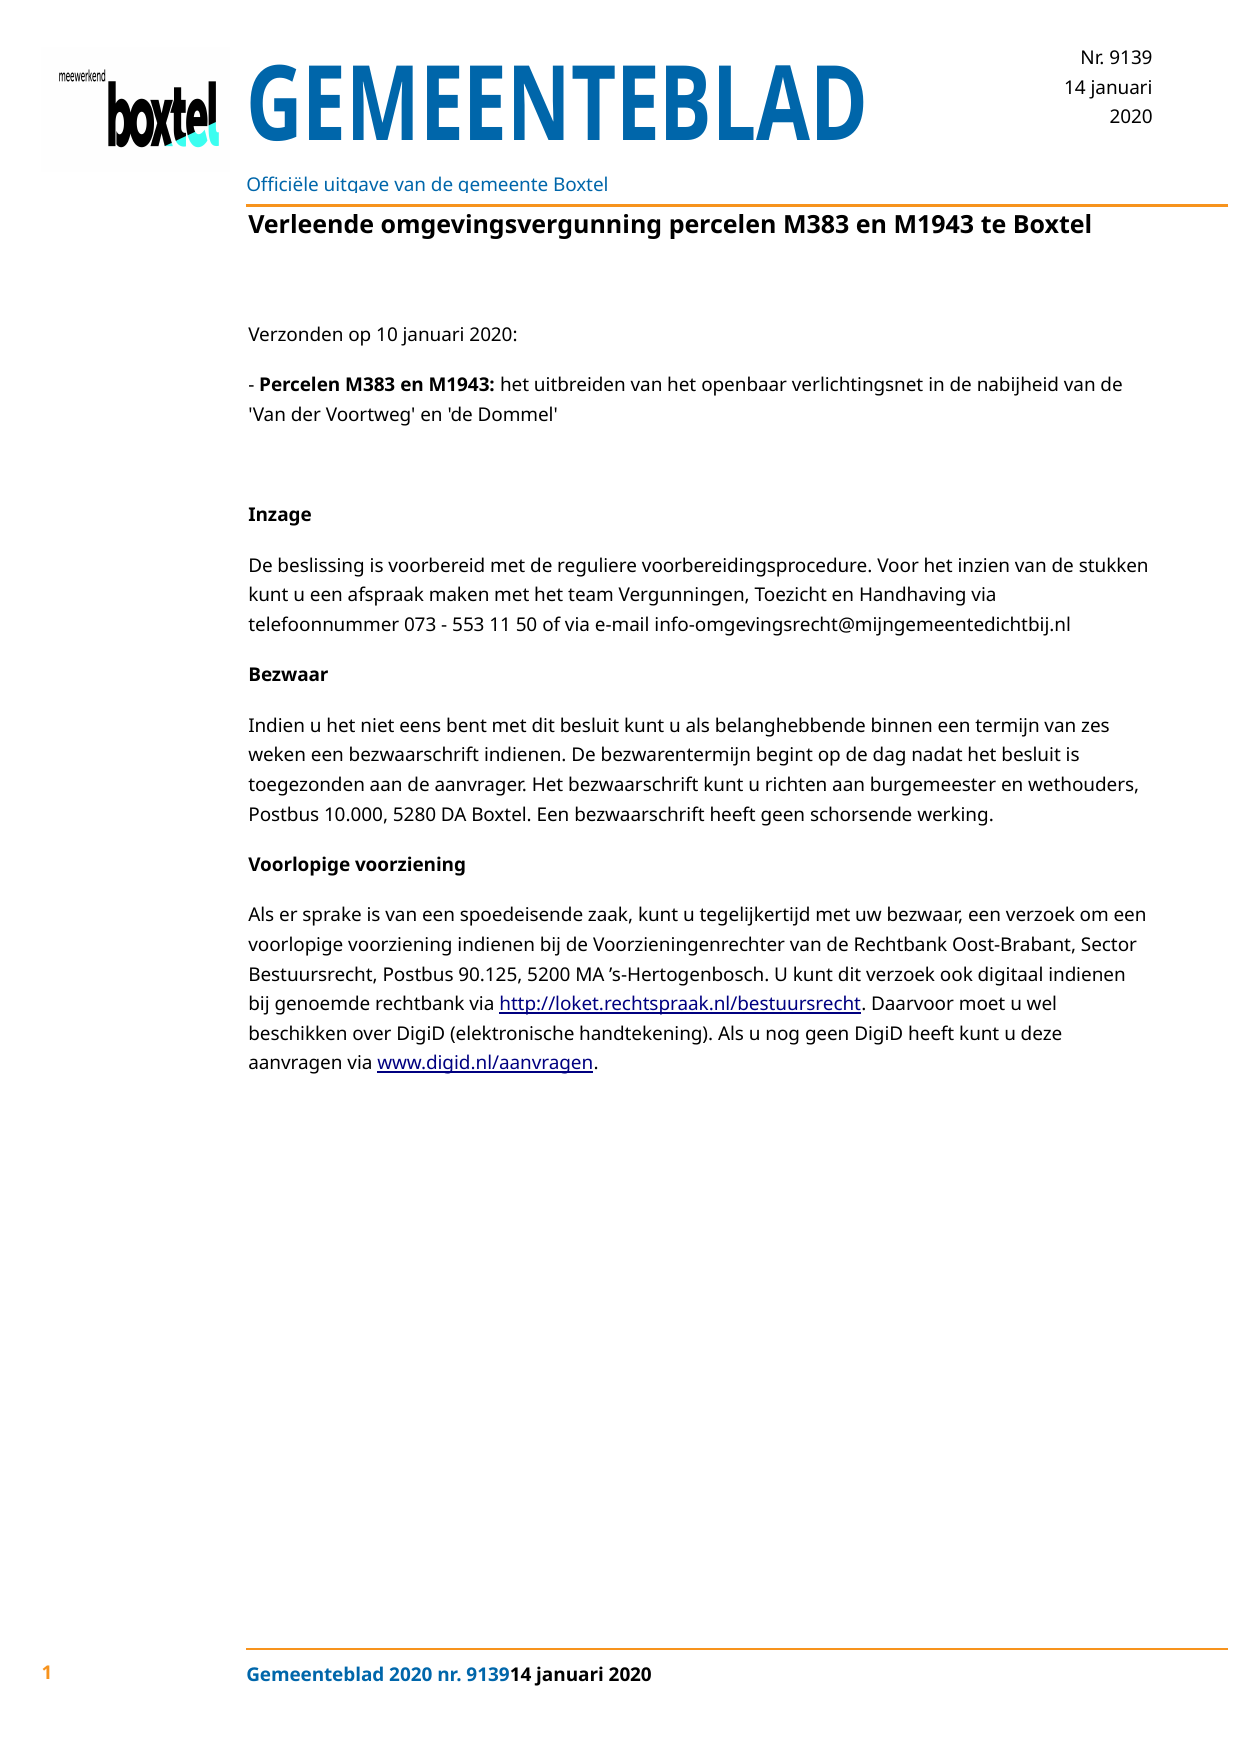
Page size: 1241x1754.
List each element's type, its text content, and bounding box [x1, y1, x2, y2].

text - Percelen M383 en M1943: het uitbreiden van het openbaar verlichtingsnet in de nabijheid van de 'Van der Voortweg' en 'de Dommel' [248, 371, 1152, 426]
text De beslissing is voorbereid met de reguliere voorbereidingsprocedure. Voor het inzien van de stukken kunt u een afspraak maken met het team Vergunningen, Toezicht en Handhaving via telefoonnummer 073 - 553 11 50 of via e-mail info-omgevingsrecht@mijngemeentedichtbij.nl [248, 552, 1152, 637]
text Als er sprake is van een spoedeisende zaak, kunt u tegelijkertijd met uw bezwaar, een verzoek om een voorlopige voorziening indienen bij de Voorzieningenrechter van de Rechtbank Oost-Brabant, Sector Bestuursrecht, Postbus 90.125, 5200 MA ’s-Hertogenbosch. U kunt dit verzoek ook digitaal indienen bij genoemde rechtbank via http://loket.rechtspraak.nl/bestuursrecht. Daarvoor moet u wel beschikken over DigiD (elektronische handtekening). Als u nog geen DigiD heeft kunt u deze aanvragen via www.digid.nl/aanvragen. [248, 902, 1152, 1075]
text Indien u het niet eens bent met dit besluit kunt u als belanghebbende binnen een termijn van zes weken een bezwaarschrift indienen. De bezwarentermijn begint op de dag nadat het besluit is toegezonden aan de aanvrager. Het bezwaarschrift kunt u richten aan burgemeester en wethouders, Postbus 10.000, 5280 DA Boxtel. Een bezwaarschrift heeft geen schorsende werking. [248, 712, 1152, 826]
text Voorlopige voorziening [248, 851, 1152, 877]
text Verleende omgevingsvergunning percelen M383 en M1943 te Boxtel [248, 207, 1152, 241]
text Bezwaar [248, 662, 1152, 687]
picture [41, 47, 231, 172]
text Inzage [248, 502, 1152, 527]
text Verzonden op 10 januari 2020: [248, 321, 1152, 346]
